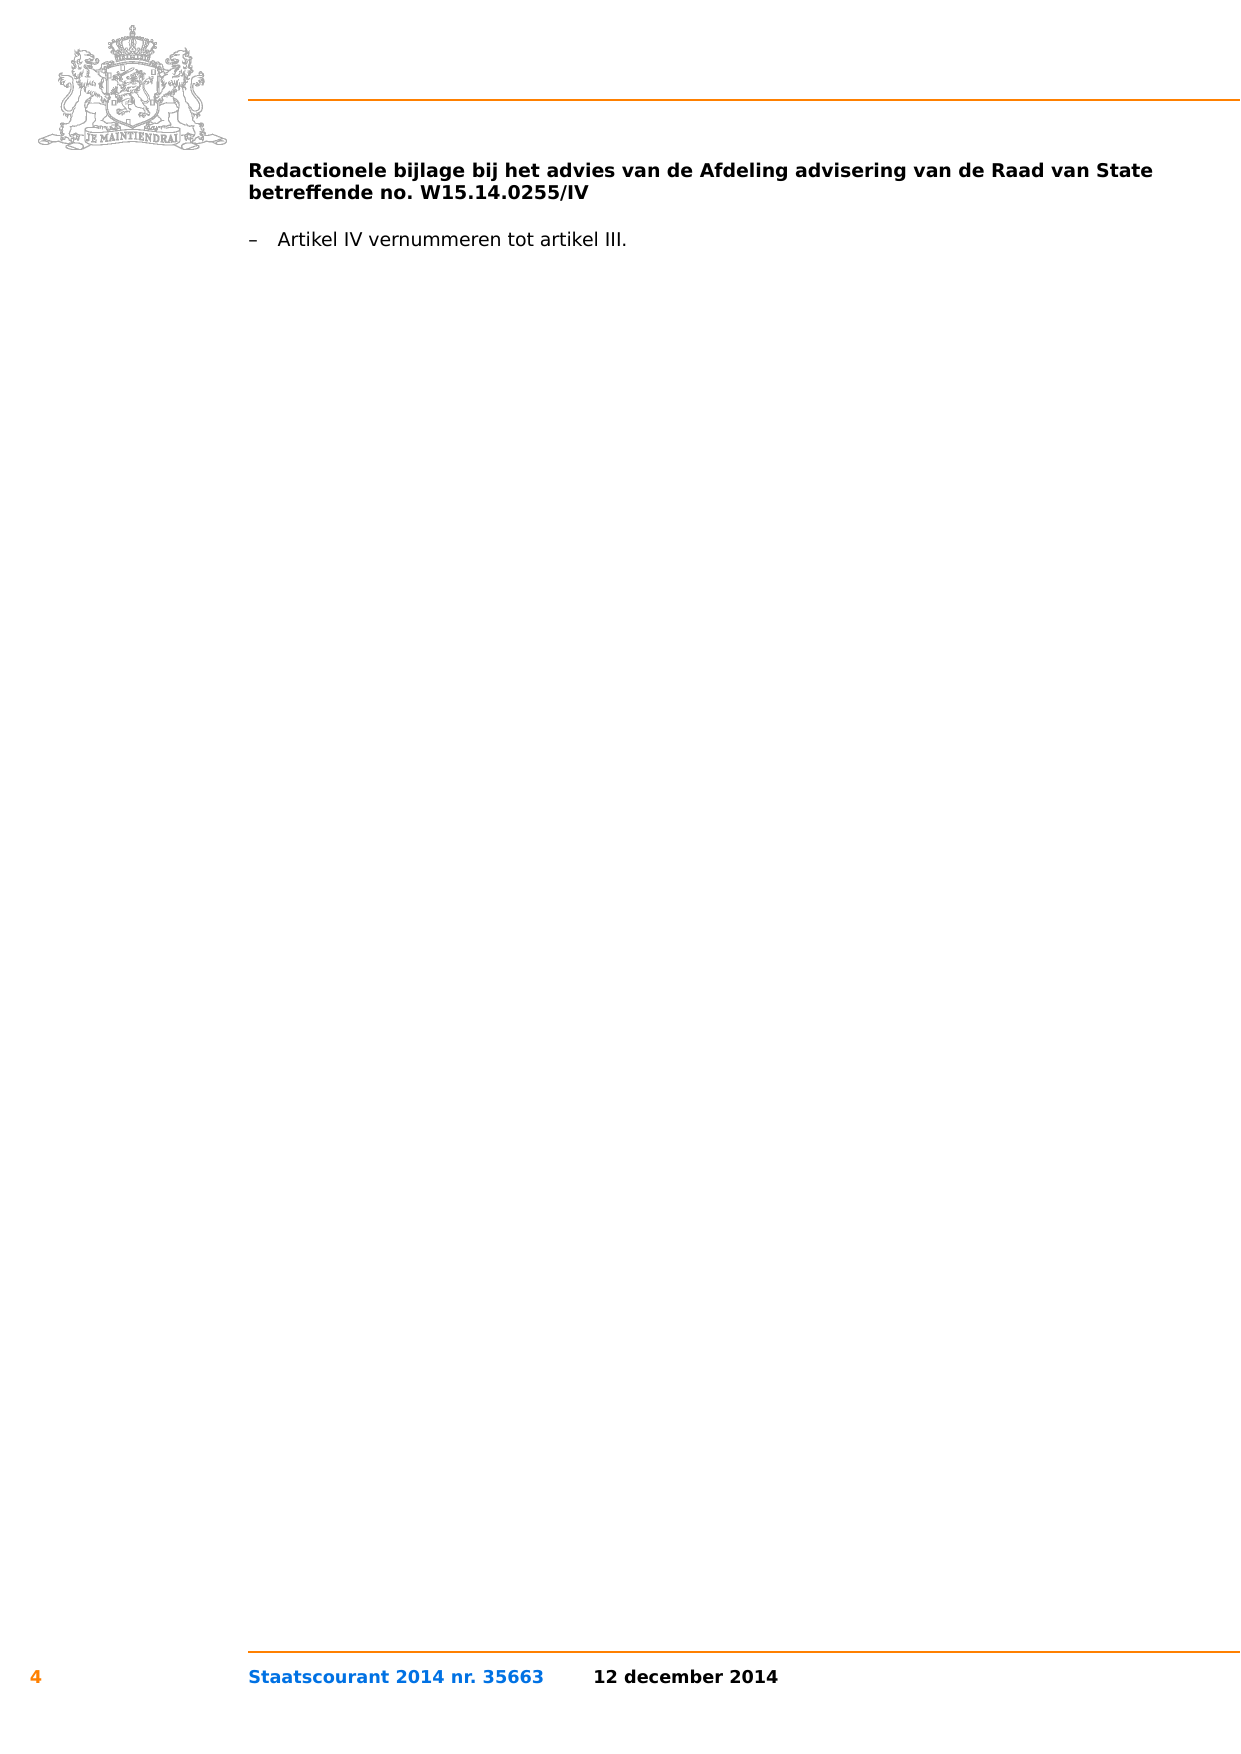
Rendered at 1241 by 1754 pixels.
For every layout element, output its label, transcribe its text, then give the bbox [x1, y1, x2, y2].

subtitle Redactionele bijlage bij het advies van de Afdeling advisering van de Raad van State betreffende no. W15.14.0255/IV [248, 160, 1163, 204]
text – Artikel IV vernummeren tot artikel III. [248, 229, 1163, 251]
picture [38, 25, 227, 150]
